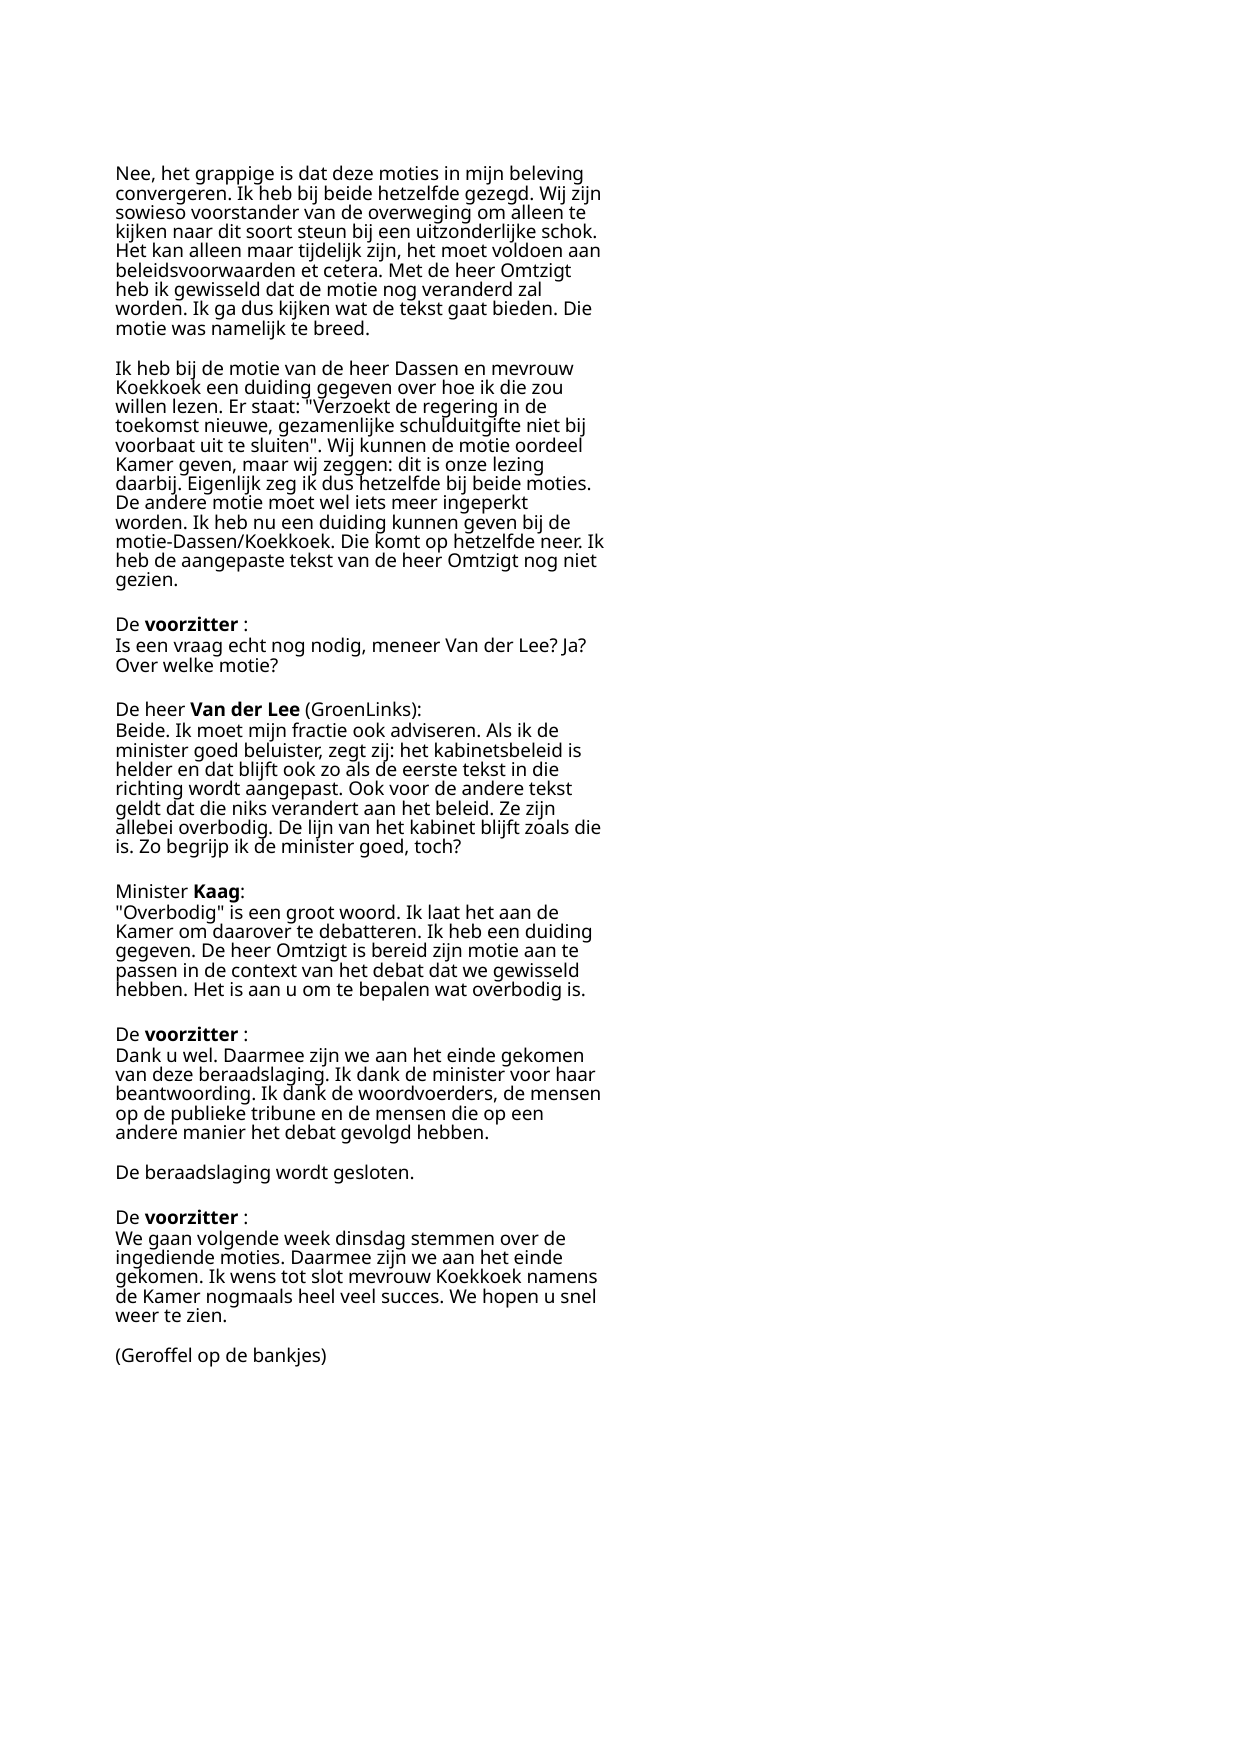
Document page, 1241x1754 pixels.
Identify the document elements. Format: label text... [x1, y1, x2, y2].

text De voorzitter : [115, 1204, 605, 1230]
text Dank u wel. Daarmee zijn we aan het einde gekomen van deze beraadslaging. Ik dank de minister voor haar beantwoording. Ik dank de woordvoerders, de mensen op de publieke tribune en de mensen die op een andere manier het debat gevolgd hebben. [115, 1047, 605, 1143]
text De heer Van der Lee (GroenLinks): [115, 697, 605, 722]
text "Overbodig" is een groot woord. Ik laat het aan de Kamer om daarover te debatteren. Ik heb een duiding gegeven. De heer Omtzigt is bereid zijn motie aan te passen in de context van het debat dat we gewisseld hebben. Het is aan u om te bepalen wat overbodig is. [115, 904, 605, 1000]
text We gaan volgende week dinsdag stemmen over de ingediende moties. Daarmee zijn we aan het einde gekomen. Ik wens tot slot mevrouw Koekkoek namens de Kamer nogmaals heel veel succes. We hopen u snel weer te zien. [115, 1230, 605, 1326]
text Nee, het grappige is dat deze moties in mijn beleving convergeren. Ik heb bij beide hetzelfde gezegd. Wij zijn sowieso voorstander van de overweging om alleen te kijken naar dit soort steun bij een uitzonderlijke schok. Het kan alleen maar tijdelijk zijn, het moet voldoen aan beleidsvoorwaarden et cetera. Met de heer Omtzigt heb ik gewisseld dat de motie nog veranderd zal worden. Ik ga dus kijken wat de tekst gaat bieden. Die motie was namelijk te breed. [115, 165, 605, 339]
text Ik heb bij de motie van de heer Dassen en mevrouw Koekkoek een duiding gegeven over hoe ik die zou willen lezen. Er staat: "Verzoekt de regering in de toekomst nieuwe, gezamenlijke schulduitgifte niet bij voorbaat uit te sluiten". Wij kunnen de motie oordeel Kamer geven, maar wij zeggen: dit is onze lezing daarbij. Eigenlijk zeg ik dus hetzelfde bij beide moties. De andere motie moet wel iets meer ingeperkt worden. Ik heb nu een duiding kunnen geven bij de motie-Dassen/Koekkoek. Die komt op hetzelfde neer. Ik heb de aangepaste tekst van de heer Omtzigt nog niet gezien. [115, 359, 605, 591]
text (Geroffel op de bankjes) [115, 1347, 605, 1366]
text De voorzitter : [115, 1021, 605, 1047]
text Beide. Ik moet mijn fractie ook adviseren. Als ik de minister goed beluister, zegt zij: het kabinetsbeleid is helder en dat blijft ook zo als de eerste tekst in die richting wordt aangepast. Ook voor de andere tekst geldt dat die niks verandert aan het beleid. Ze zijn allebei overbodig. De lijn van het kabinet blijft zoals die is. Zo begrijp ik de minister goed, toch? [115, 722, 605, 857]
text Is een vraag echt nog nodig, meneer Van der Lee? Ja? Over welke motie? [115, 637, 605, 676]
text Minister Kaag: [115, 878, 605, 904]
text De beraadslaging wordt gesloten. [115, 1164, 605, 1183]
text De voorzitter : [115, 612, 605, 637]
